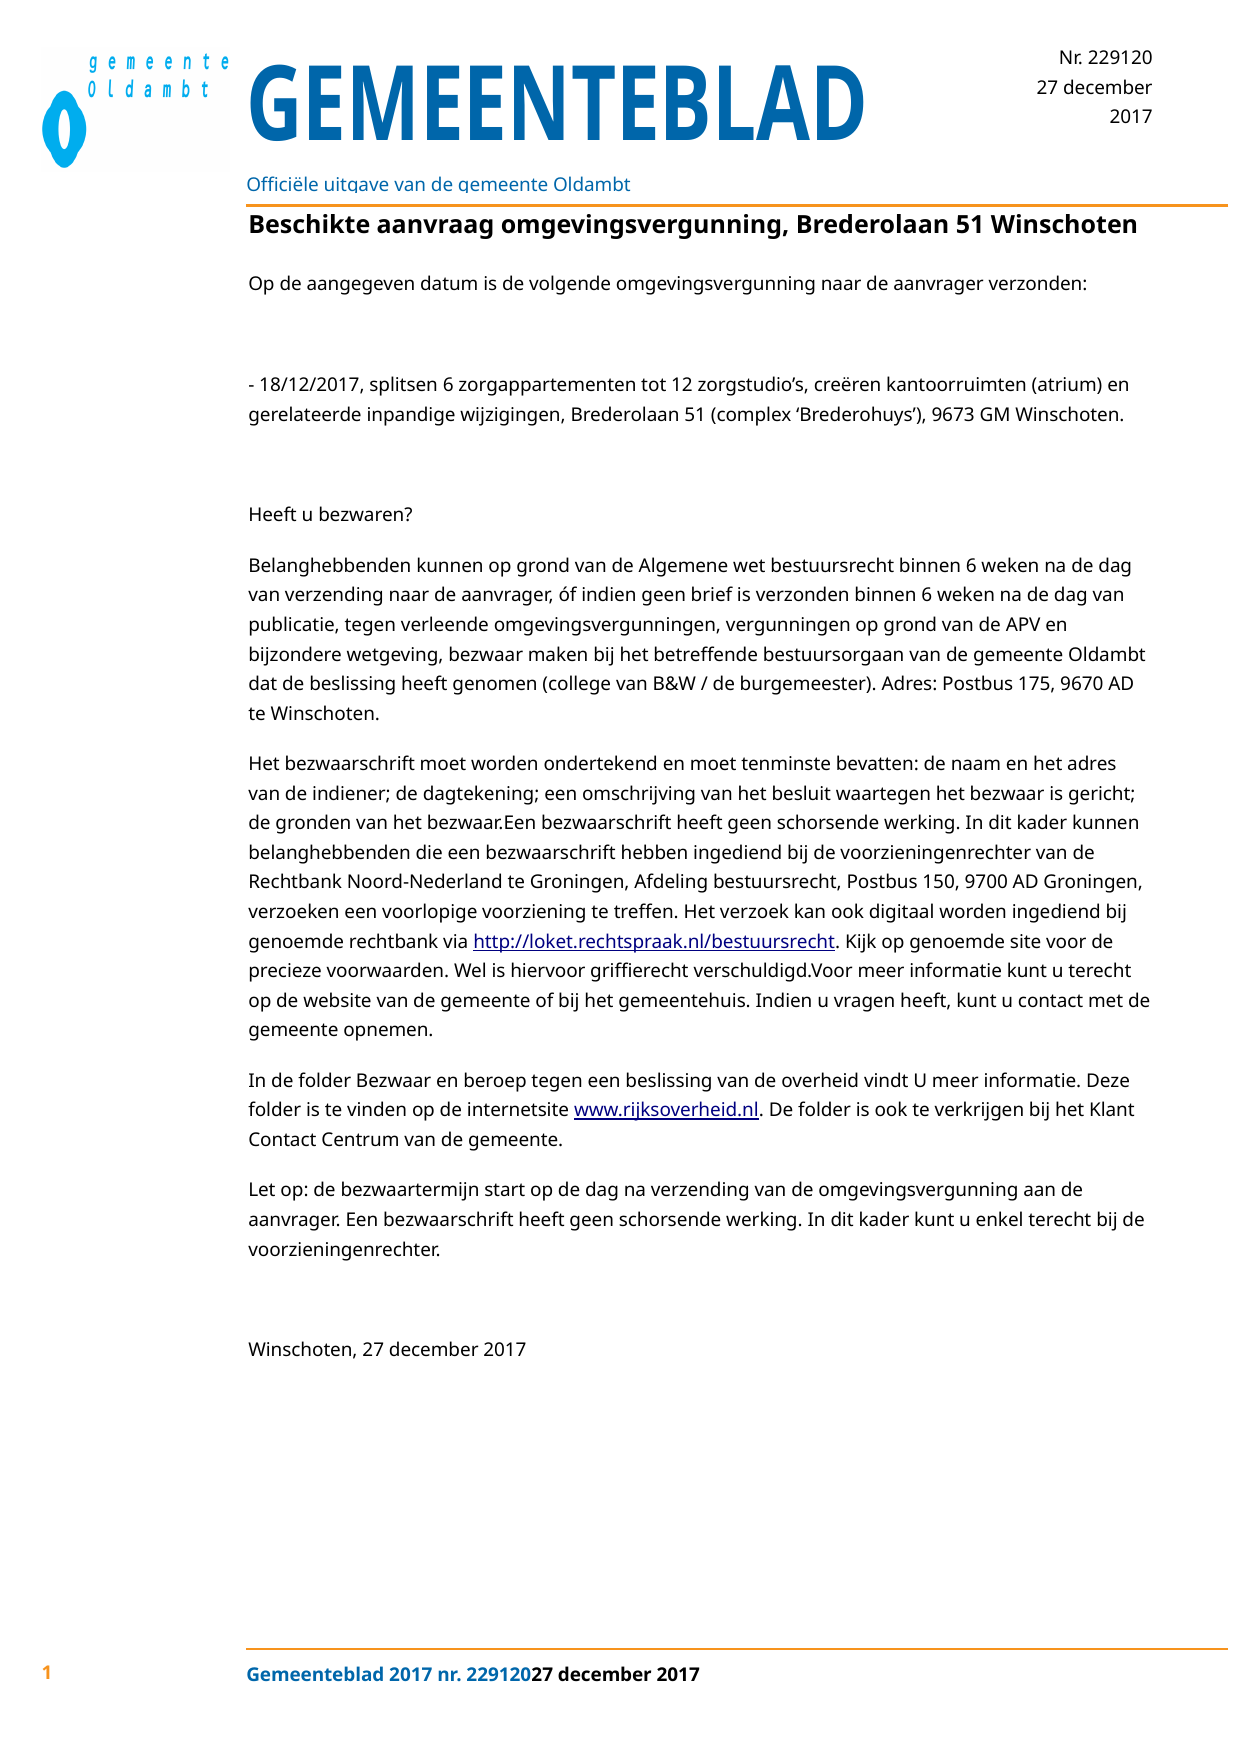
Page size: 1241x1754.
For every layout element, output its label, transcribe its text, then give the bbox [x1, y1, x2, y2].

text - 18/12/2017, splitsen 6 zorgappartementen tot 12 zorgstudio’s, creëren kantoorruimten (atrium) en gerelateerde inpandige wijzigingen, Brederolaan 51 (complex ‘Brederohuys’), 9673 GM Winschoten. [248, 371, 1152, 426]
text Beschikte aanvraag omgevingsvergunning, Brederolaan 51 Winschoten [248, 207, 1152, 241]
text Het bezwaarschrift moet worden ondertekend en moet tenminste bevatten: de naam en het adres van de indiener; de dagtekening; een omschrijving van het besluit waartegen het bezwaar is gericht; de gronden van het bezwaar.Een bezwaarschrift heeft geen schorsende werking. In dit kader kunnen belanghebbenden die een bezwaarschrift hebben ingediend bij de voorzieningenrechter van de Rechtbank Noord-Nederland te Groningen, Afdeling bestuursrecht, Postbus 150, 9700 AD Groningen, verzoeken een voorlopige voorziening te treffen. Het verzoek kan ook digitaal worden ingediend bij genoemde rechtbank via http://loket.rechtspraak.nl/bestuursrecht. Kijk op genoemde site voor de precieze voorwaarden. Wel is hiervoor griffierecht verschuldigd.Voor meer informatie kunt u terecht op de website van de gemeente of bij het gemeentehuis. Indien u vragen heeft, kunt u contact met de gemeente opnemen. [248, 750, 1152, 1042]
picture [41, 47, 231, 172]
text In de folder Bezwaar en beroep tegen een beslissing van de overheid vindt U meer informatie. Deze folder is te vinden op de internetsite www.rijksoverheid.nl. De folder is ook te verkrijgen bij het Klant Contact Centrum van de gemeente. [248, 1067, 1152, 1152]
text Op de aangegeven datum is de volgende omgevingsvergunning naar de aanvrager verzonden: [248, 270, 1152, 296]
text Heeft u bezwaren? [248, 502, 1152, 527]
text Belanghebbenden kunnen op grond van de Algemene wet bestuursrecht binnen 6 weken na de dag van verzending naar de aanvrager, óf indien geen brief is verzonden binnen 6 weken na de dag van publicatie, tegen verleende omgevingsvergunningen, vergunningen op grond van de APV en bijzondere wetgeving, bezwaar maken bij het betreffende bestuursorgaan van de gemeente Oldambt dat de beslissing heeft genomen (college van B&W / de burgemeester). Adres: Postbus 175, 9670 AD te Winschoten. [248, 552, 1152, 726]
text Winschoten, 27 december 2017 [248, 1337, 1152, 1362]
text Let op: de bezwaartermijn start op de dag na verzending van de omgevingsvergunning aan de aanvrager. Een bezwaarschrift heeft geen schorsende werking. In dit kader kunt u enkel terecht bij de voorzieningenrechter. [248, 1177, 1152, 1261]
